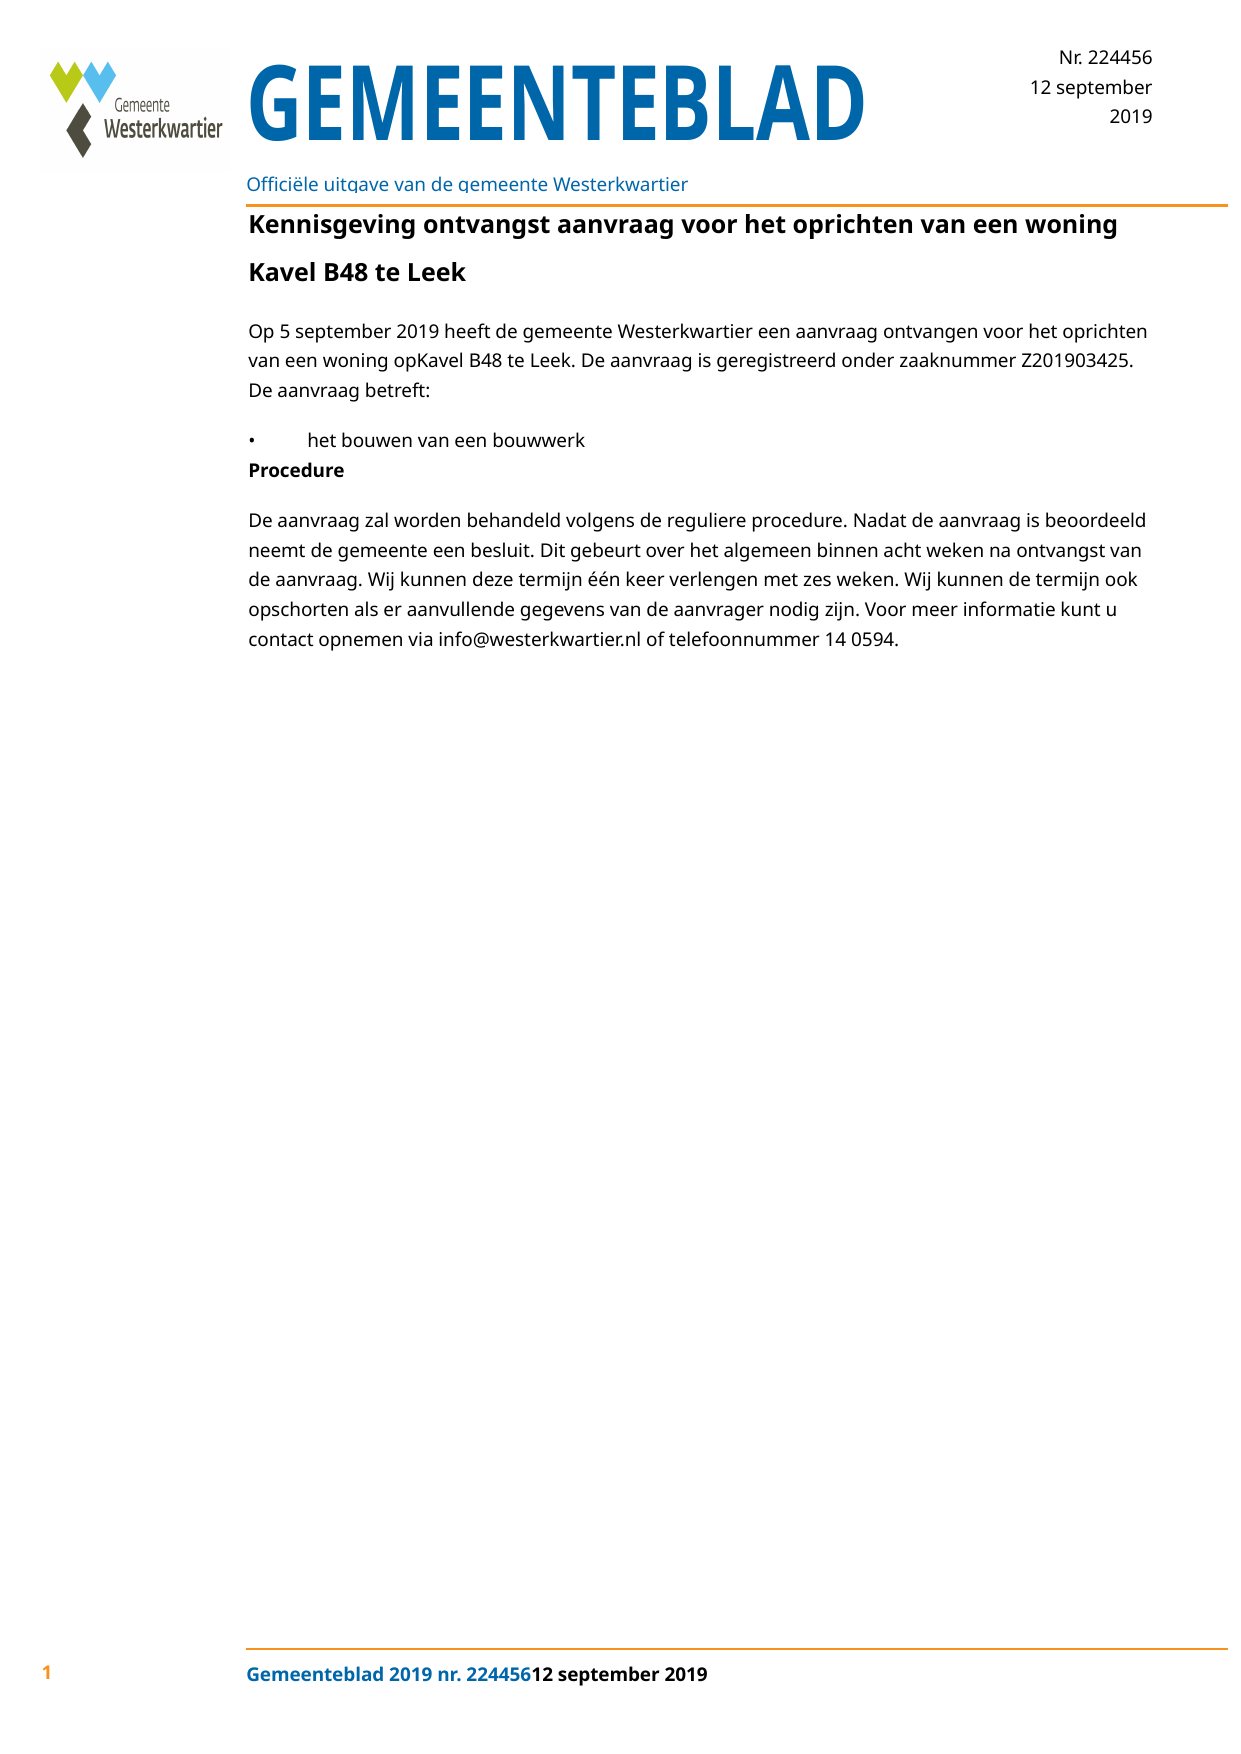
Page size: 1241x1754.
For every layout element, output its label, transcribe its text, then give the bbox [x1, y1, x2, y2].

picture [41, 47, 231, 172]
text De aanvraag zal worden behandeld volgens de reguliere procedure. Nadat de aanvraag is beoordeeld neemt de gemeente een besluit. Dit gebeurt over het algemeen binnen acht weken na ontvangst van de aanvraag. Wij kunnen deze termijn één keer verlengen met zes weken. Wij kunnen de termijn ook opschorten als er aanvullende gegevens van de aanvrager nodig zijn. Voor meer informatie kunt u contact opnemen via info@westerkwartier.nl of telefoonnummer 14 0594. [248, 507, 1152, 652]
list het bouwen van een bouwwerk [248, 427, 1152, 453]
text Kennisgeving ontvangst aanvraag voor het oprichten van een woning Kavel B48 te Leek [248, 207, 1152, 288]
text Op 5 september 2019 heeft de gemeente Westerkwartier een aanvraag ontvangen voor het oprichten van een woning opKavel B48 te Leek. De aanvraag is geregistreerd onder zaaknummer Z201903425. De aanvraag betreft: [248, 318, 1152, 403]
text Procedure [248, 457, 1152, 483]
